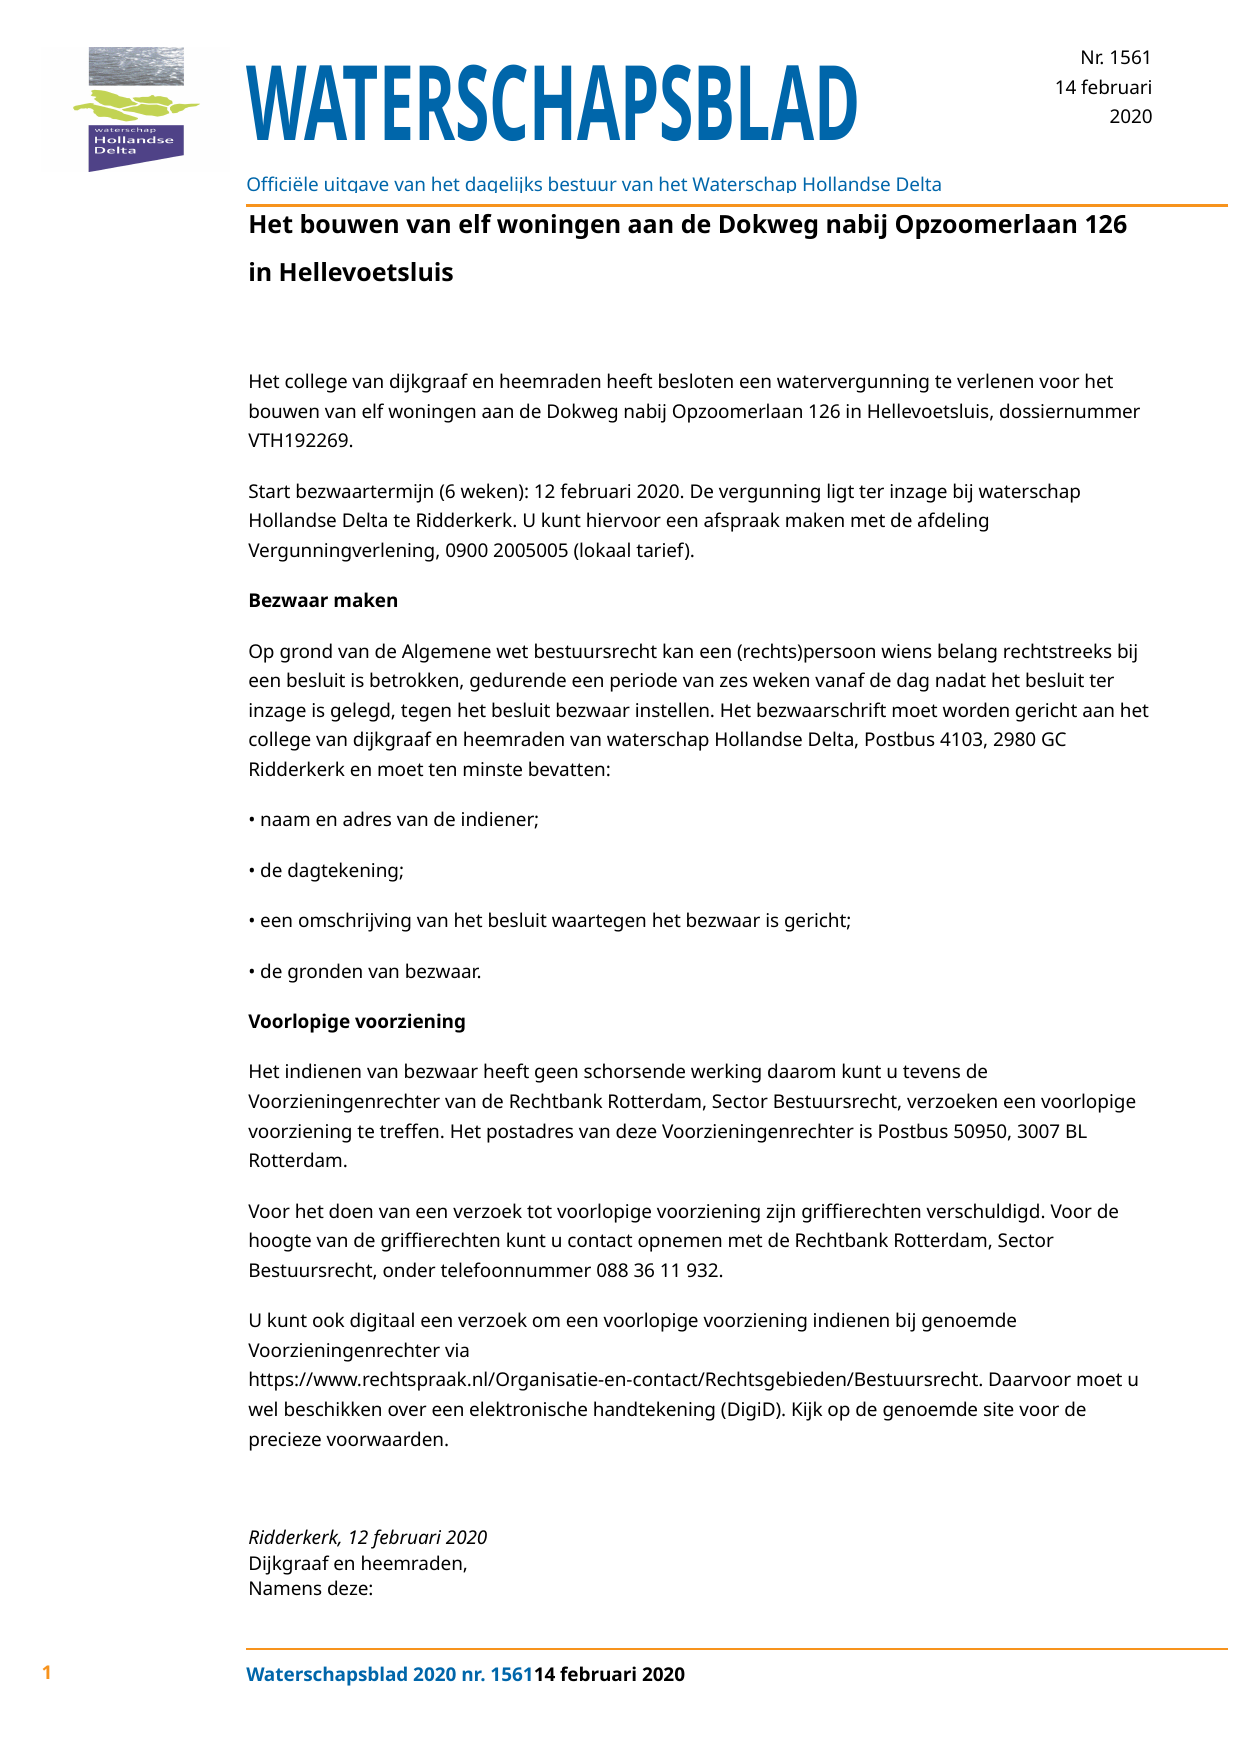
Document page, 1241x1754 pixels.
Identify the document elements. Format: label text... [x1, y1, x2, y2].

text Op grond van de Algemene wet bestuursrecht kan een (rechts)persoon wiens belang rechtstreeks bij een besluit is betrokken, gedurende een periode van zes weken vanaf de dag nadat het besluit ter inzage is gelegd, tegen het besluit bezwaar instellen. Het bezwaarschrift moet worden gericht aan het college van dijkgraaf en heemraden van waterschap Hollandse Delta, Postbus 4103, 2980 GC Ridderkerk en moet ten minste bevatten: [248, 638, 1152, 782]
text Het college van dijkgraaf en heemraden heeft besloten een watervergunning te verlenen voor het bouwen van elf woningen aan de Dokweg nabij Opzoomerlaan 126 in Hellevoetsluis, dossiernummer VTH192269. [248, 368, 1152, 453]
text Het bouwen van elf woningen aan de Dokweg nabij Opzoomerlaan 126 in Hellevoetsluis [248, 207, 1152, 288]
text • de dagtekening; [248, 857, 1152, 883]
text • de gronden van bezwaar. [248, 958, 1152, 984]
text Namens deze: [248, 1576, 1152, 1601]
text Voor het doen van een verzoek tot voorlopige voorziening zijn griffierechten verschuldigd. Voor de hoogte van de griffierechten kunt u contact opnemen met de Rechtbank Rotterdam, Sector Bestuursrecht, onder telefoonnummer 088 36 11 932. [248, 1198, 1152, 1283]
text • naam en adres van de indiener; [248, 807, 1152, 832]
text Het indienen van bezwaar heeft geen schorsende werking daarom kunt u tevens de Voorzieningenrechter van de Rechtbank Rotterdam, Sector Bestuursrecht, verzoeken een voorlopige voorziening te treffen. Het postadres van deze Voorzieningenrechter is Postbus 50950, 3007 BL Rotterdam. [248, 1059, 1152, 1173]
text Bezwaar maken [248, 587, 1152, 613]
picture [41, 47, 231, 172]
text Voorlopige voorziening [248, 1008, 1152, 1034]
text Dijkgraaf en heemraden, [248, 1550, 1152, 1576]
text Start bezwaartermijn (6 weken): 12 februari 2020. De vergunning ligt ter inzage bij waterschap Hollandse Delta te Ridderkerk. U kunt hiervoor een afspraak maken met de afdeling Vergunningverlening, 0900 2005005 (lokaal tarief). [248, 478, 1152, 563]
text • een omschrijving van het besluit waartegen het bezwaar is gericht; [248, 907, 1152, 933]
text U kunt ook digitaal een verzoek om een voorlopige voorziening indienen bij genoemde Voorzieningenrechter via https://www.rechtspraak.nl/Organisatie-en-contact/Rechtsgebieden/Bestuursrecht. Daarvoor moet u wel beschikken over een elektronische handtekening (DigiD). Kijk op de genoemde site voor de precieze voorwaarden. [248, 1307, 1152, 1452]
text Ridderkerk, 12 februari 2020 [248, 1524, 1152, 1550]
